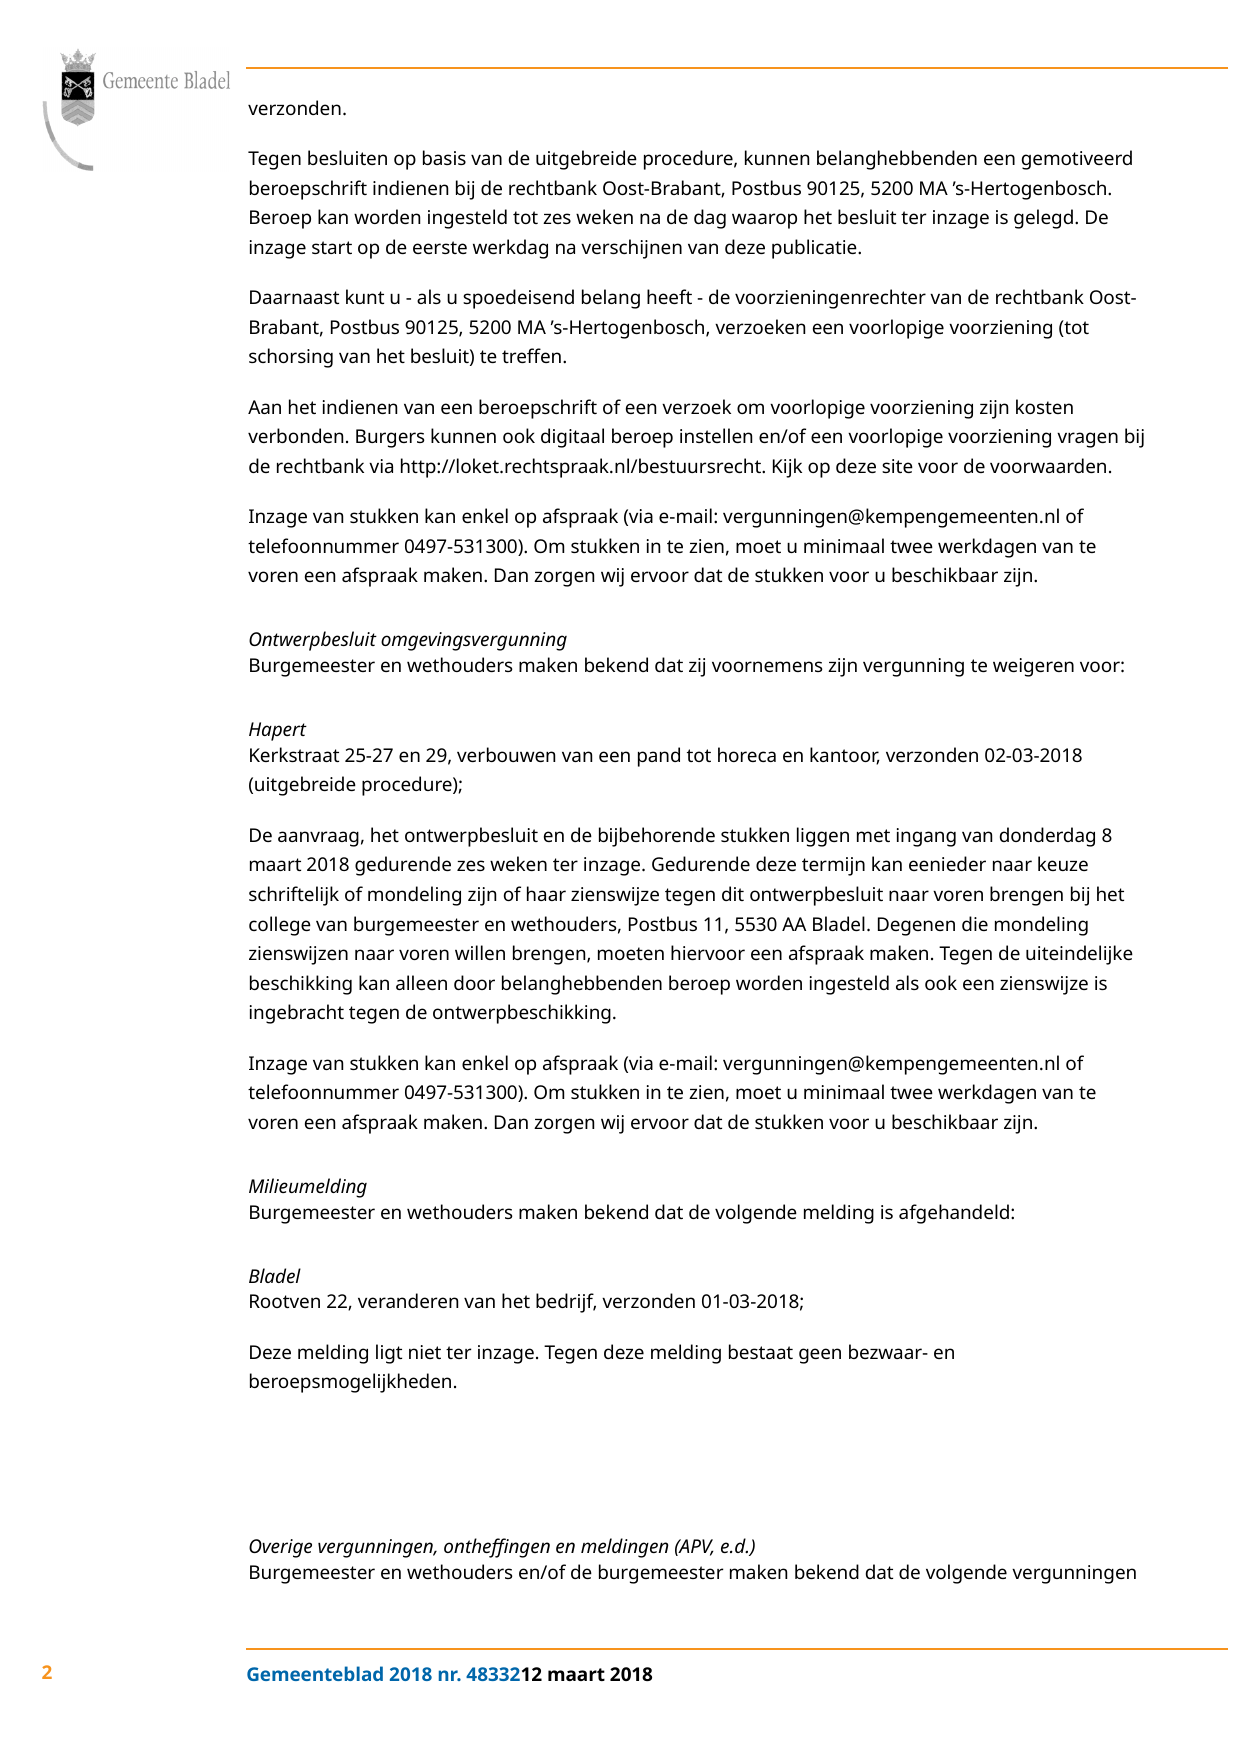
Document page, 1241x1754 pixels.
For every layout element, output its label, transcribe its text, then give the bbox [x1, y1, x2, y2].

text Deze melding ligt niet ter inzage. Tegen deze melding bestaat geen bezwaar- en beroepsmogelijkheden. [248, 1339, 1152, 1394]
picture [41, 47, 231, 172]
text Aan het indienen van een beroepschrift of een verzoek om voorlopige voorziening zijn kosten verbonden. Burgers kunnen ook digitaal beroep instellen en/of een voorlopige voorziening vragen bij de rechtbank via http://loket.rechtspraak.nl/bestuursrecht. Kijk op deze site voor de voorwaarden. [248, 394, 1152, 479]
text Overige vergunningen, ontheffingen en meldingen (APV, e.d.) [248, 1533, 1152, 1559]
text Rootven 22, veranderen van het bedrijf, verzonden 01-03-2018; [248, 1288, 1152, 1314]
text Inzage van stukken kan enkel op afspraak (via e-mail: vergunningen@kempengemeenten.nl of telefoonnummer 0497-531300). Om stukken in te zien, moet u minimaal twee werkdagen van te voren een afspraak maken. Dan zorgen wij ervoor dat de stukken voor u beschikbaar zijn. [248, 503, 1152, 588]
text Kerkstraat 25-27 en 29, verbouwen van een pand tot horeca en kantoor, verzonden 02-03-2018 (uitgebreide procedure); [248, 742, 1152, 797]
text Milieumelding [248, 1173, 1152, 1199]
text Burgemeester en wethouders en/of de burgemeester maken bekend dat de volgende vergunningen [248, 1559, 1152, 1585]
text Burgemeester en wethouders maken bekend dat de volgende melding is afgehandeld: [248, 1199, 1152, 1224]
text Bladel [248, 1263, 1152, 1288]
text Daarnaast kunt u - als u spoedeisend belang heeft - de voorzieningenrechter van de rechtbank Oost-Brabant, Postbus 90125, 5200 MA ’s-Hertogenbosch, verzoeken een voorlopige voorziening (tot schorsing van het besluit) te treffen. [248, 284, 1152, 369]
text Hapert [248, 716, 1152, 742]
text Ontwerpbesluit omgevingsvergunning [248, 627, 1152, 652]
text Inzage van stukken kan enkel op afspraak (via e-mail: vergunningen@kempengemeenten.nl of telefoonnummer 0497-531300). Om stukken in te zien, moet u minimaal twee werkdagen van te voren een afspraak maken. Dan zorgen wij ervoor dat de stukken voor u beschikbaar zijn. [248, 1050, 1152, 1135]
text verzonden. [248, 95, 1152, 121]
text Burgemeester en wethouders maken bekend dat zij voornemens zijn vergunning te weigeren voor: [248, 652, 1152, 678]
text Tegen besluiten op basis van de uitgebreide procedure, kunnen belanghebbenden een gemotiveerd beroepschrift indienen bij de rechtbank Oost-Brabant, Postbus 90125, 5200 MA ’s-Hertogenbosch. Beroep kan worden ingesteld tot zes weken na de dag waarop het besluit ter inzage is gelegd. De inzage start op de eerste werkdag na verschijnen van deze publicatie. [248, 145, 1152, 260]
text De aanvraag, het ontwerpbesluit en de bijbehorende stukken liggen met ingang van donderdag 8 maart 2018 gedurende zes weken ter inzage. Gedurende deze termijn kan eenieder naar keuze schriftelijk of mondeling zijn of haar zienswijze tegen dit ontwerpbesluit naar voren brengen bij het college van burgemeester en wethouders, Postbus 11, 5530 AA Bladel. Degenen die mondeling zienswijzen naar voren willen brengen, moeten hiervoor een afspraak maken. Tegen de uiteindelijke beschikking kan alleen door belanghebbenden beroep worden ingesteld als ook een zienswijze is ingebracht tegen de ontwerpbeschikking. [248, 822, 1152, 1025]
